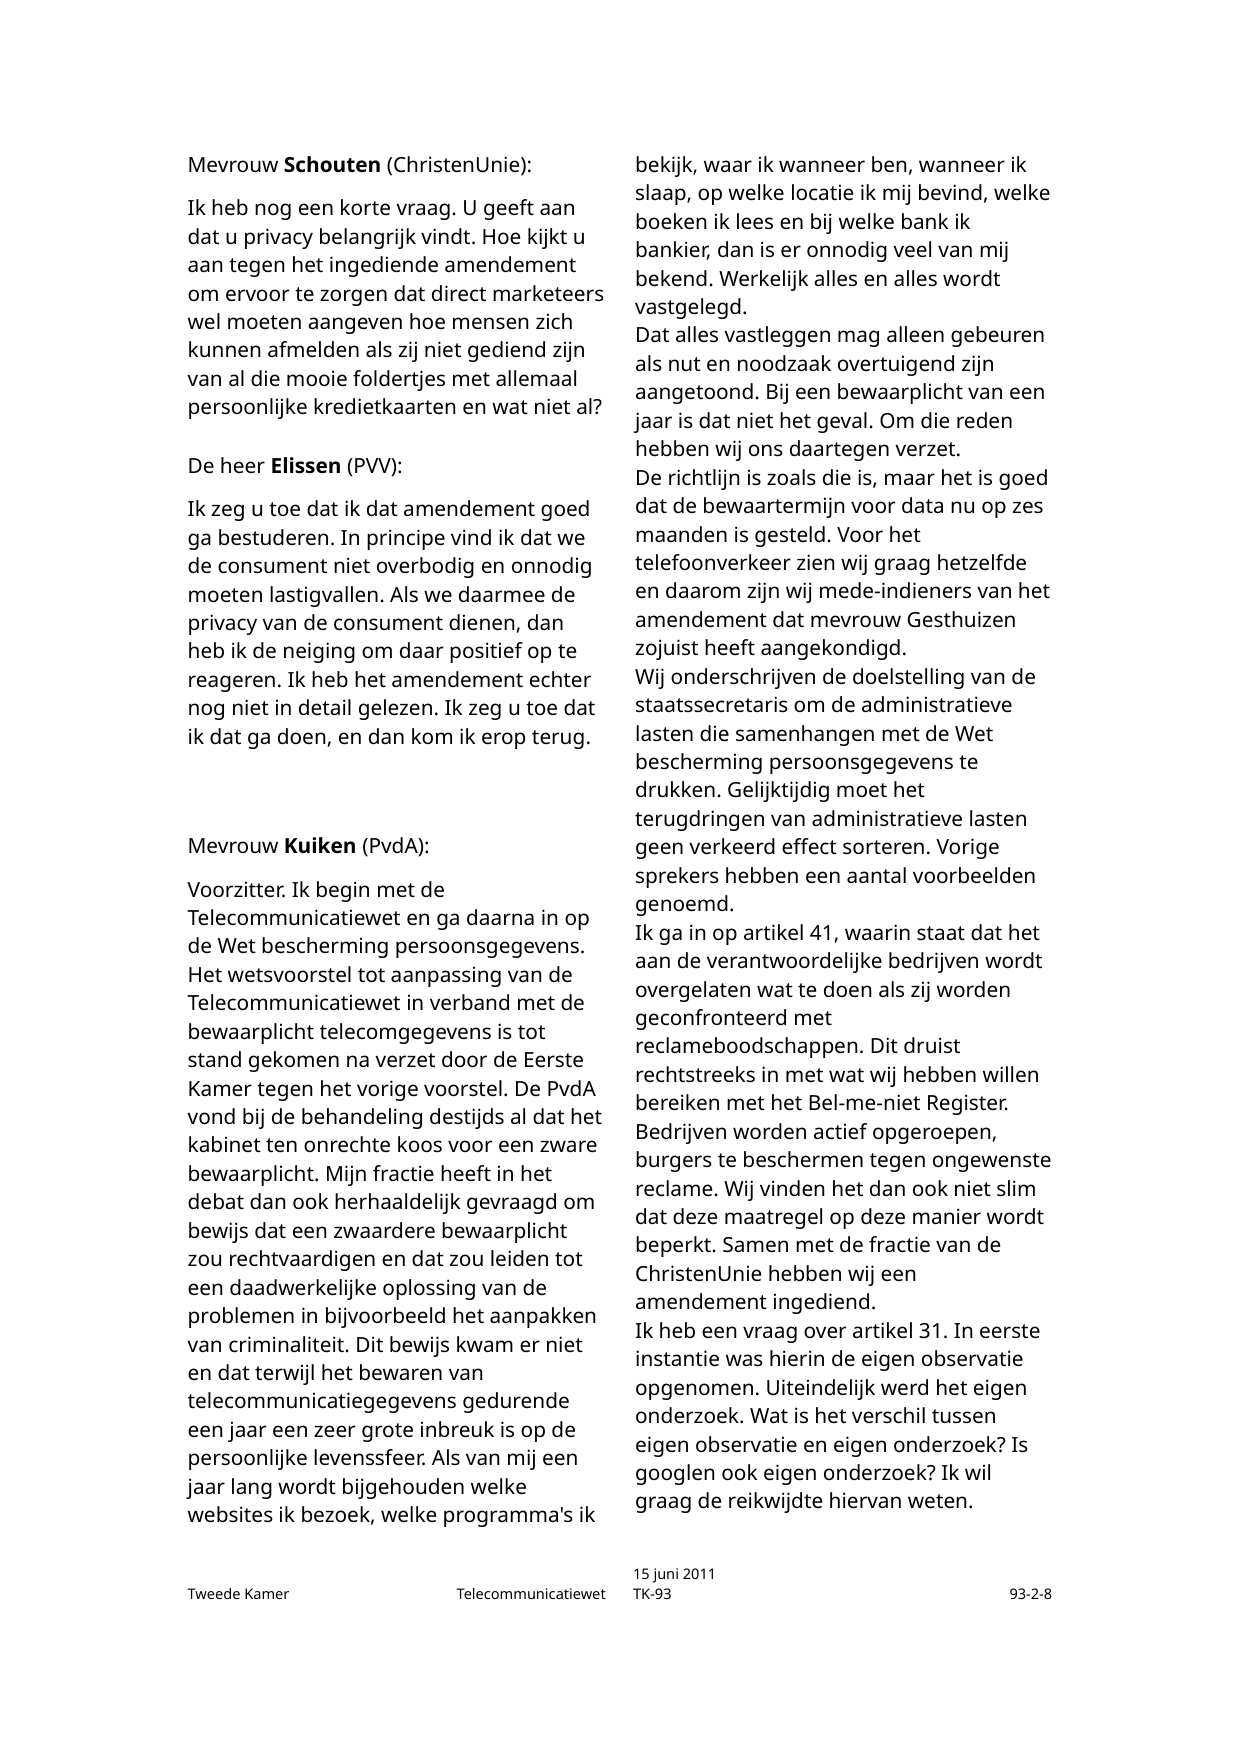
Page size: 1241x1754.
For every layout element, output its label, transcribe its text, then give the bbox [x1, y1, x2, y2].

text Ik heb een vraag over artikel 31. In eerste instantie was hierin de eigen observatie opgenomen. Uiteindelijk werd het eigen onderzoek. Wat is het verschil tussen eigen observatie en eigen onderzoek? Is googlen ook eigen onderzoek? Ik wil graag de reikwijdte hiervan weten. [635, 1316, 1053, 1515]
text Ik zeg u toe dat ik dat amendement goed ga bestuderen. In principe vind ik dat we de consument niet overbodig en onnodig moeten lastigvallen. Als we daarmee de privacy van de consument dienen, dan heb ik de neiging om daar positief op te reageren. Ik heb het amendement echter nog niet in detail gelezen. Ik zeg u toe dat ik dat ga doen, en dan kom ik erop terug. [187, 494, 605, 750]
text De richtlijn is zoals die is, maar het is goed dat de bewaartermijn voor data nu op zes maanden is gesteld. Voor het telefoonverkeer zien wij graag hetzelfde en daarom zijn wij mede-indieners van het amendement dat mevrouw Gesthuizen zojuist heeft aangekondigd. [635, 463, 1053, 662]
text Wij onderschrijven de doelstelling van de staatssecretaris om de administratieve lasten die samenhangen met de Wet bescherming persoonsgegevens te drukken. Gelijktijdig moet het terugdringen van administratieve lasten geen verkeerd effect sorteren. Vorige sprekers hebben een aantal voorbeelden genoemd. [635, 662, 1053, 918]
text Het wetsvoorstel tot aanpassing van de Telecommunicatiewet in verband met de bewaarplicht telecomgegevens is tot stand gekomen na verzet door de Eerste Kamer tegen het vorige voorstel. De PvdA vond bij de behandeling destijds al dat het kabinet ten onrechte koos voor een zware bewaarplicht. Mijn fractie heeft in het debat dan ook herhaaldelijk gevraagd om bewijs dat een zwaardere bewaarplicht zou rechtvaardigen en dat zou leiden tot een daadwerkelijke oplossing van de problemen in bijvoorbeeld het aanpakken van criminaliteit. Dit bewijs kwam er niet en dat terwijl het bewaren van telecommunicatiegegevens gedurende een jaar een zeer grote inbreuk is op de persoonlijke levenssfeer. Als van mij een jaar lang wordt bijgehouden welke websites ik bezoek, welke programma's ik [187, 960, 605, 1529]
text  [187, 780, 605, 809]
text De heer Elissen (PVV): [187, 451, 605, 479]
text Ik ga in op artikel 41, waarin staat dat het aan de verantwoordelijke bedrijven wordt overgelaten wat te doen als zij worden geconfronteerd met reclameboodschappen. Dit druist rechtstreeks in met wat wij hebben willen bereiken met het Bel-me-niet Register. Bedrijven worden actief opgeroepen, burgers te beschermen tegen ongewenste reclame. Wij vinden het dan ook niet slim dat deze maatregel op deze manier wordt beperkt. Samen met de fractie van de ChristenUnie hebben wij een amendement ingediend. [635, 918, 1053, 1316]
text Dat alles vastleggen mag alleen gebeuren als nut en noodzaak overtuigend zijn aangetoond. Bij een bewaarplicht van een jaar is dat niet het geval. Om die reden hebben wij ons daartegen verzet. [635, 321, 1053, 463]
text Mevrouw Kuiken (PvdA): [187, 831, 605, 860]
text Voorzitter. Ik begin met de Telecommunicatiewet en ga daarna in op de Wet bescherming persoonsgegevens. [187, 875, 605, 960]
text bekijk, waar ik wanneer ben, wanneer ik slaap, op welke locatie ik mij bevind, welke boeken ik lees en bij welke bank ik bankier, dan is er onnodig veel van mij bekend. Werkelijk alles en alles wordt vastgelegd. [635, 150, 1053, 321]
text Ik heb nog een korte vraag. U geeft aan dat u privacy belangrijk vindt. Hoe kijkt u aan tegen het ingediende amendement om ervoor te zorgen dat direct marketeers wel moeten aangeven hoe mensen zich kunnen afmelden als zij niet gediend zijn van al die mooie foldertjes met allemaal persoonlijke kredietkaarten en wat niet al? [187, 193, 605, 421]
text Mevrouw Schouten (ChristenUnie): [187, 150, 605, 178]
